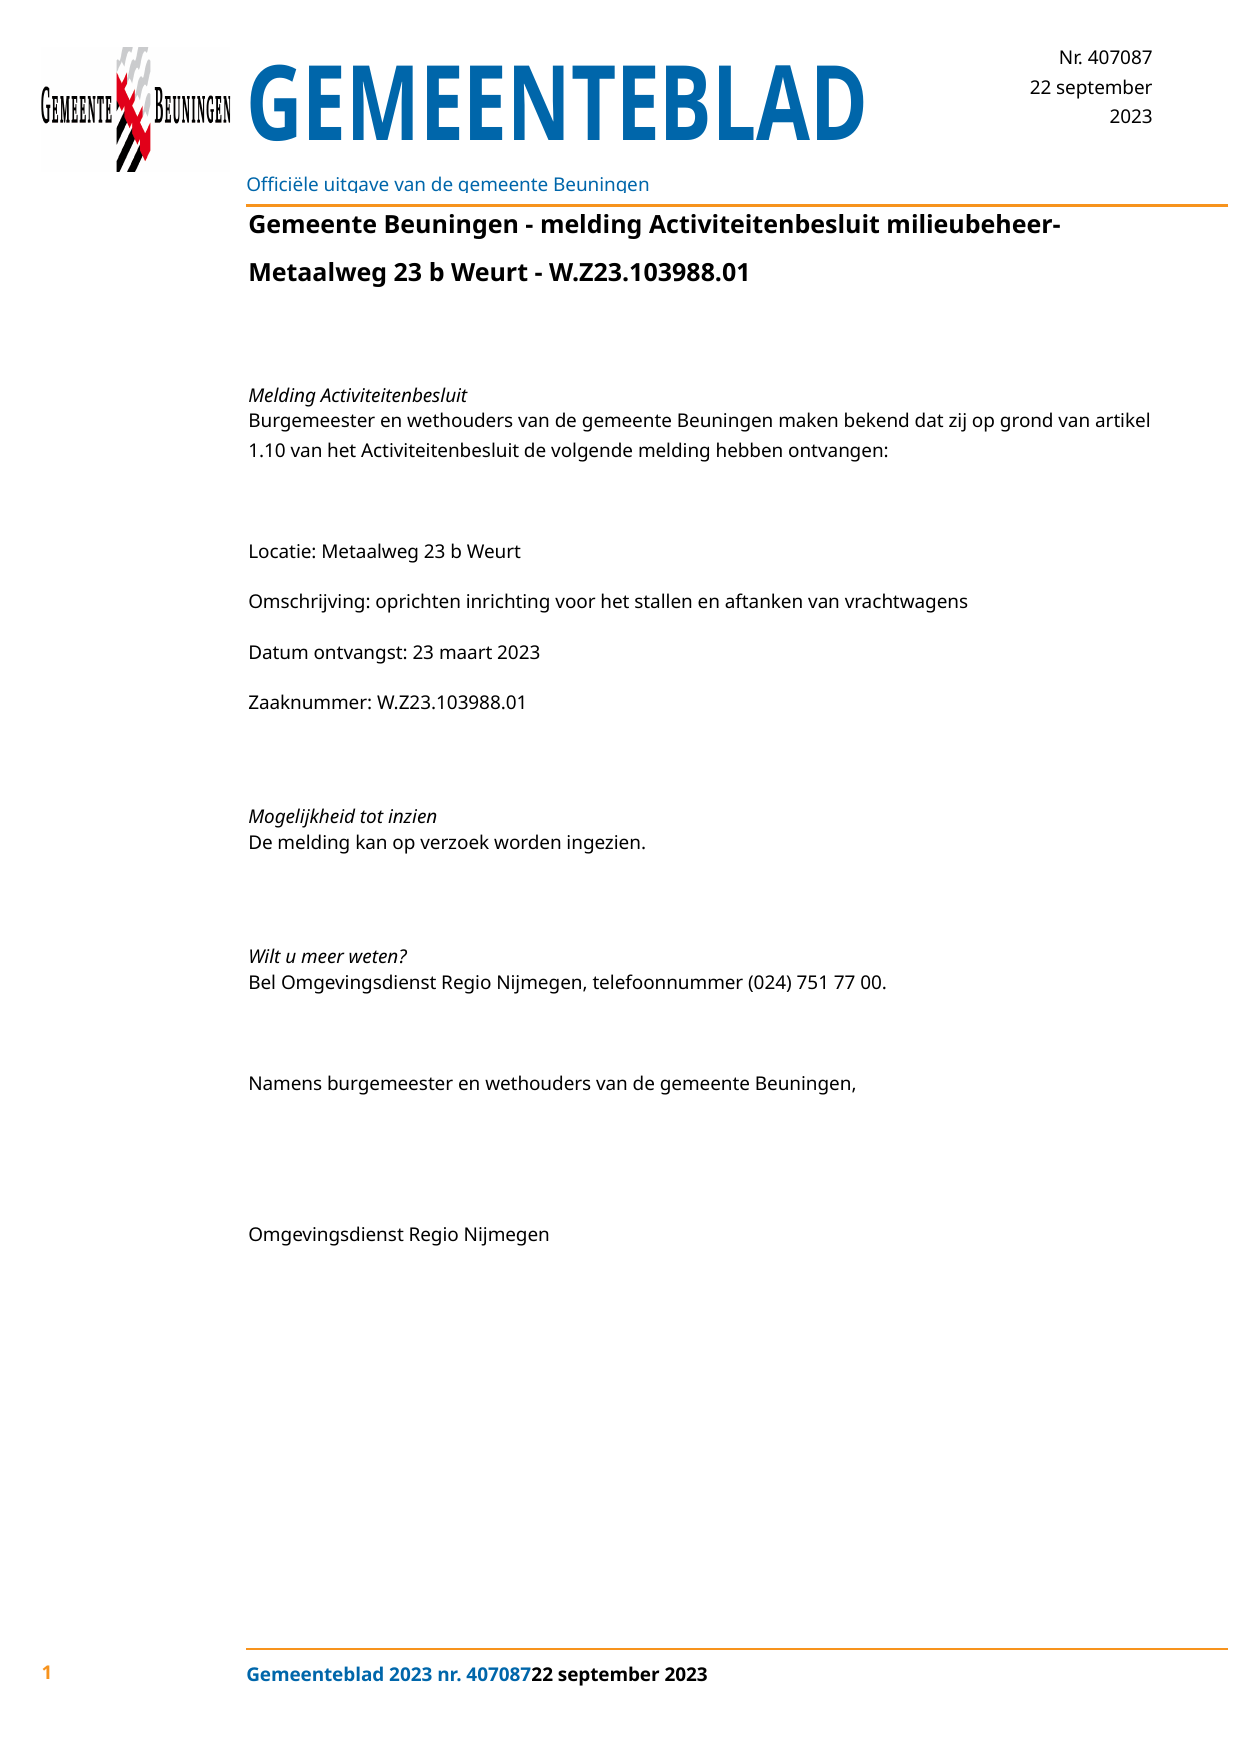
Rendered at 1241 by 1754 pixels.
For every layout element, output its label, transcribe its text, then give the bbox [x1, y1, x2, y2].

text Mogelijkheid tot inzien [248, 804, 1152, 829]
text Datum ontvangst: 23 maart 2023 [248, 639, 1152, 664]
picture [41, 47, 231, 172]
text Omschrijving: oprichten inrichting voor het stallen en aftanken van vrachtwagens [248, 588, 1152, 614]
text Gemeente Beuningen - melding Activiteitenbesluit milieubeheer- Metaalweg 23 b Weurt - W.Z23.103988.01 [248, 207, 1152, 288]
text Omgevingsdienst Regio Nijmegen [248, 1222, 1152, 1247]
text Locatie: Metaalweg 23 b Weurt [248, 538, 1152, 564]
text Bel Omgevingsdienst Regio Nijmegen, telefoonnummer (024) 751 77 00. [248, 969, 1152, 995]
text Burgemeester en wethouders van de gemeente Beuningen maken bekend dat zij op grond van artikel 1.10 van het Activiteitenbesluit de volgende melding hebben ontvangen: [248, 408, 1152, 463]
text Zaaknummer: W.Z23.103988.01 [248, 689, 1152, 715]
text Wilt u meer weten? [248, 944, 1152, 969]
text Namens burgemeester en wethouders van de gemeente Beuningen, [248, 1070, 1152, 1096]
text De melding kan op verzoek worden ingezien. [248, 829, 1152, 855]
text Melding Activiteitenbesluit [248, 382, 1152, 408]
